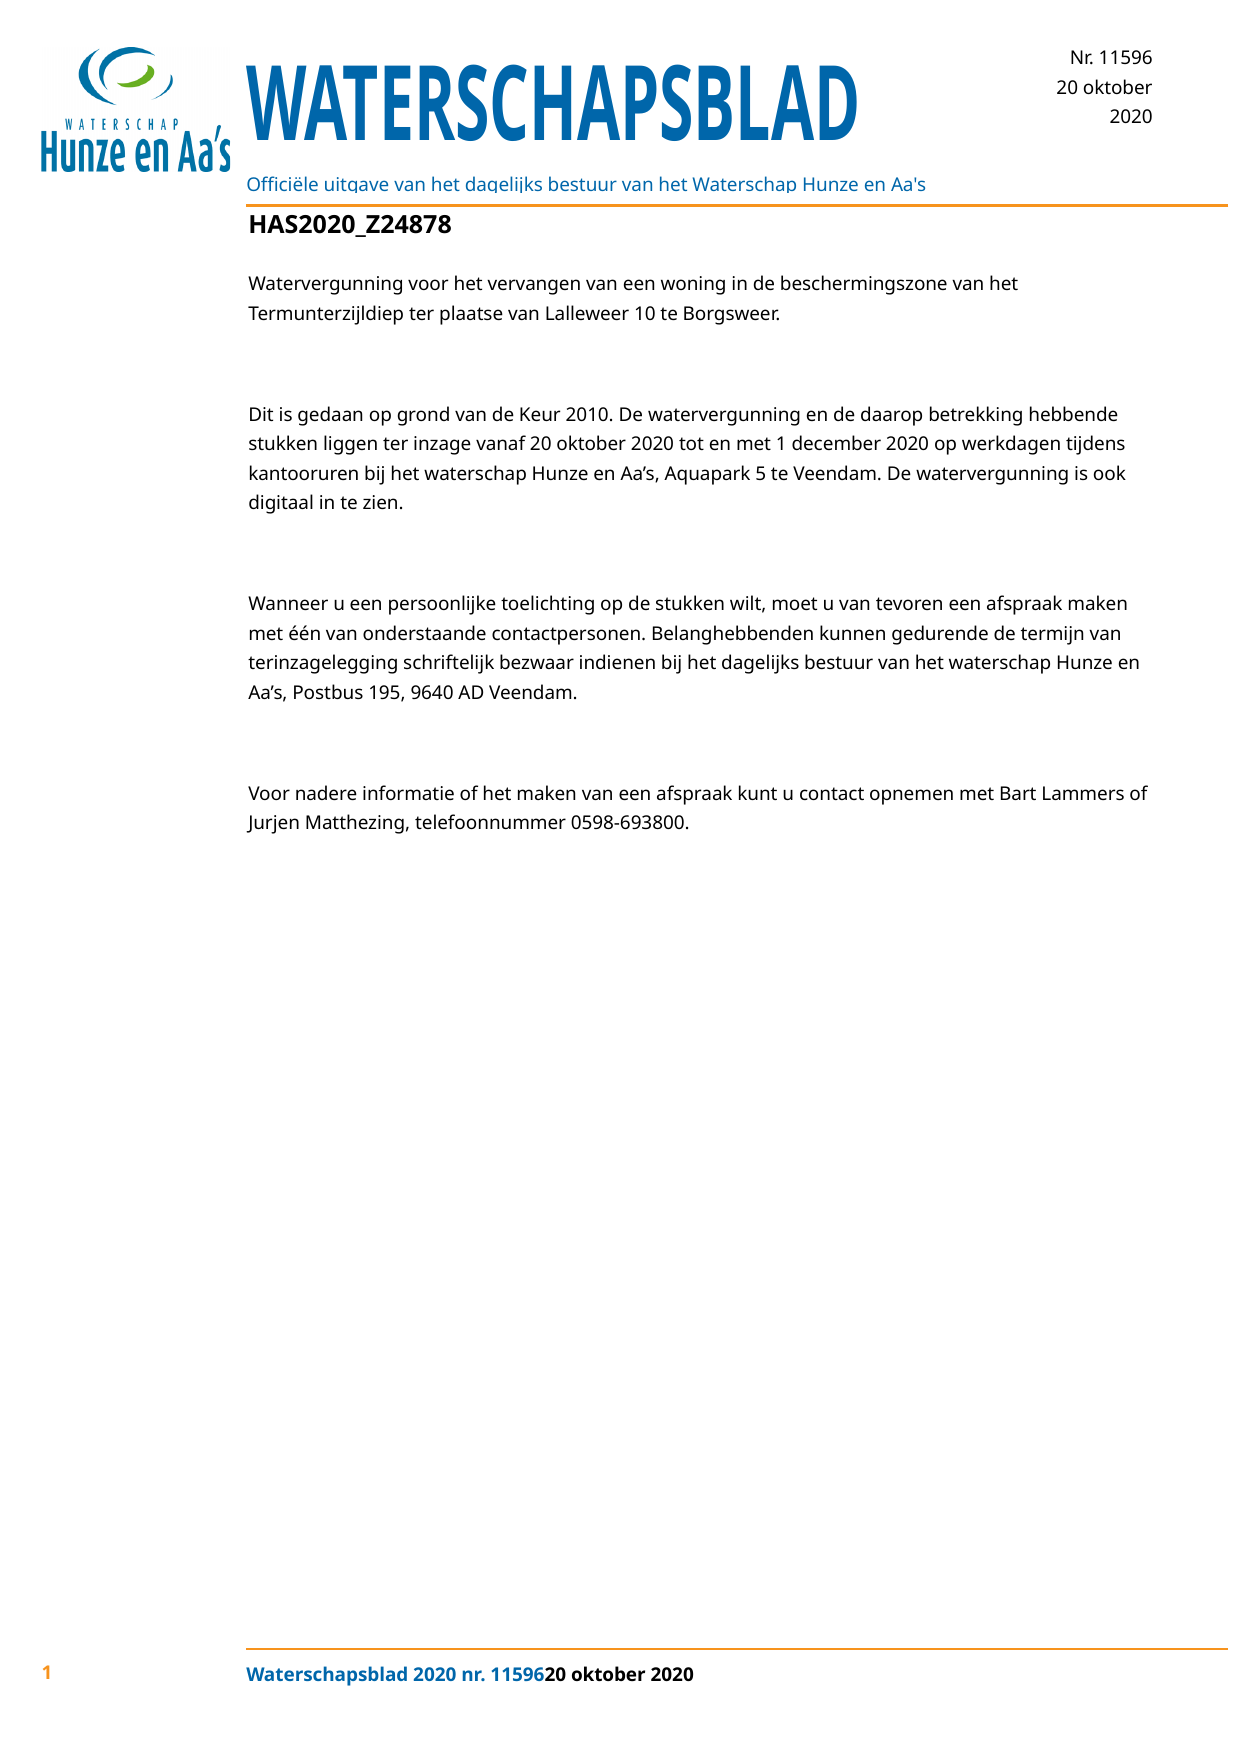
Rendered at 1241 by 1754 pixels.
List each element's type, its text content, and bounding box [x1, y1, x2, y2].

picture [47, 154, 51, 172]
text Wanneer u een persoonlijke toelichting op de stukken wilt, moet u van tevoren een afspraak maken met één van onderstaande contactpersonen. Belanghebbenden kunnen gedurende de termijn van terinzagelegging schriftelijk bezwaar indienen bij het dagelijks bestuur van het waterschap Hunze en Aa’s, Postbus 195, 9640 AD Veendam. [248, 590, 1152, 705]
text Dit is gedaan op grond van de Keur 2010. De watervergunning en de daarop betrekking hebbende stukken liggen ter inzage vanaf 20 oktober 2020 tot en met 1 december 2020 op werkdagen tijdens kantooruren bij het waterschap Hunze en Aa’s, Aquapark 5 te Veendam. De watervergunning is ook digitaal in te zien. [248, 401, 1152, 515]
picture [226, 145, 231, 156]
text Voor nadere informatie of het maken van een afspraak kunt u contact opnemen met Bart Lammers of Jurjen Matthezing, telefoonnummer 0598-693800. [248, 780, 1152, 835]
picture [183, 163, 191, 172]
text Watervergunning voor het vervangen van een woning in de beschermingszone van het Termunterzijldiep ter plaatse van Lalleweer 10 te Borgsweer. [248, 270, 1152, 326]
picture [41, 47, 231, 172]
text HAS2020_Z24878 [248, 207, 1152, 241]
